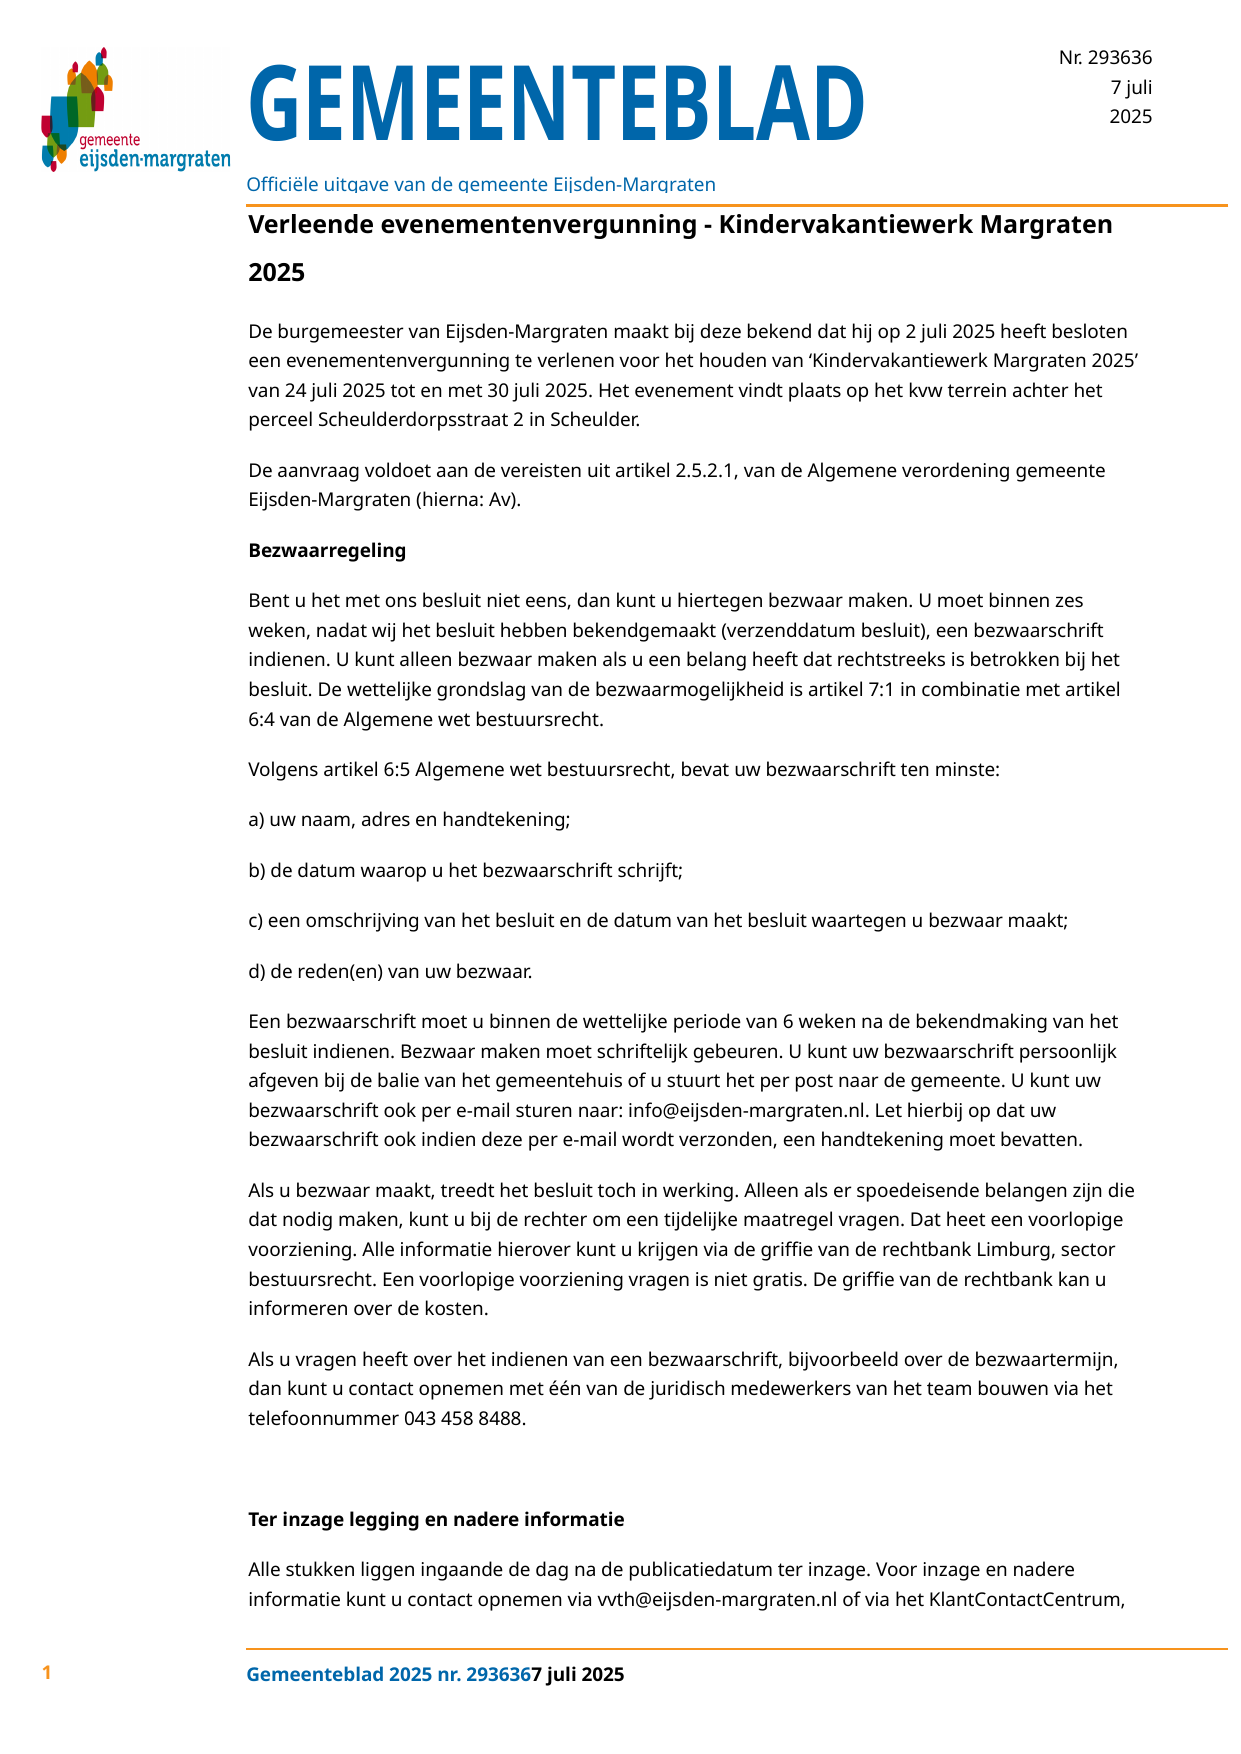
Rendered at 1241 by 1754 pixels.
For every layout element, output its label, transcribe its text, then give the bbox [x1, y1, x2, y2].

text Volgens artikel 6:5 Algemene wet bestuursrecht, bevat uw bezwaarschrift ten minste: [248, 756, 1152, 782]
text Een bezwaarschrift moet u binnen de wettelijke periode van 6 weken na de bekendmaking van het besluit indienen. Bezwaar maken moet schriftelijk gebeuren. U kunt uw bezwaarschrift persoonlijk afgeven bij de balie van het gemeentehuis of u stuurt het per post naar de gemeente. U kunt uw bezwaarschrift ook per e-mail sturen naar: info@eijsden-margraten.nl. Let hierbij op dat uw bezwaarschrift ook indien deze per e-mail wordt verzonden, een handtekening moet bevatten. [248, 1008, 1152, 1152]
text Verleende evenementenvergunning - Kindervakantiewerk Margraten 2025 [248, 207, 1152, 288]
text c) een omschrijving van het besluit en de datum van het besluit waartegen u bezwaar maakt; [248, 907, 1152, 933]
text Als u vragen heeft over het indienen van een bezwaarschrift, bijvoorbeeld over de bezwaartermijn, dan kunt u contact opnemen met één van de juridisch medewerkers van het team bouwen via het telefoonnummer 043 458 8488. [248, 1346, 1152, 1431]
text a) uw naam, adres en handtekening; [248, 807, 1152, 832]
text Ter inzage legging en nadere informatie [248, 1506, 1152, 1532]
text De aanvraag voldoet aan de vereisten uit artikel 2.5.2.1, van de Algemene verordening gemeente Eijsden-Margraten (hierna: Av). [248, 457, 1152, 512]
text d) de reden(en) van uw bezwaar. [248, 958, 1152, 984]
picture [41, 47, 231, 172]
text Bent u het met ons besluit niet eens, dan kunt u hiertegen bezwaar maken. U moet binnen zes weken, nadat wij het besluit hebben bekendgemaakt (verzenddatum besluit), een bezwaarschrift indienen. U kunt alleen bezwaar maken als u een belang heeft dat rechtstreeks is betrokken bij het besluit. De wettelijke grondslag van de bezwaarmogelijkheid is artikel 7:1 in combinatie met artikel 6:4 van de Algemene wet bestuursrecht. [248, 587, 1152, 732]
text De burgemeester van Eijsden-Margraten maakt bij deze bekend dat hij op 2 juli 2025 heeft besloten een evenementenvergunning te verlenen voor het houden van ‘Kindervakantiewerk Margraten 2025’ van 24 juli 2025 tot en met 30 juli 2025. Het evenement vindt plaats op het kvw terrein achter het perceel Scheulderdorpsstraat 2 in Scheulder. [248, 318, 1152, 432]
text Alle stukken liggen ingaande de dag na de publicatiedatum ter inzage. Voor inzage en nadere informatie kunt u contact opnemen via vvth@eijsden-margraten.nl of via het KlantContactCentrum, [248, 1556, 1152, 1612]
text Bezwaarregeling [248, 537, 1152, 563]
text b) de datum waarop u het bezwaarschrift schrijft; [248, 857, 1152, 883]
text Als u bezwaar maakt, treedt het besluit toch in werking. Alleen als er spoedeisende belangen zijn die dat nodig maken, kunt u bij de rechter om een tijdelijke maatregel vragen. Dat heet een voorlopige voorziening. Alle informatie hierover kunt u krijgen via de griffie van de rechtbank Limburg, sector bestuursrecht. Een voorlopige voorziening vragen is niet gratis. De griffie van de rechtbank kan u informeren over de kosten. [248, 1177, 1152, 1321]
